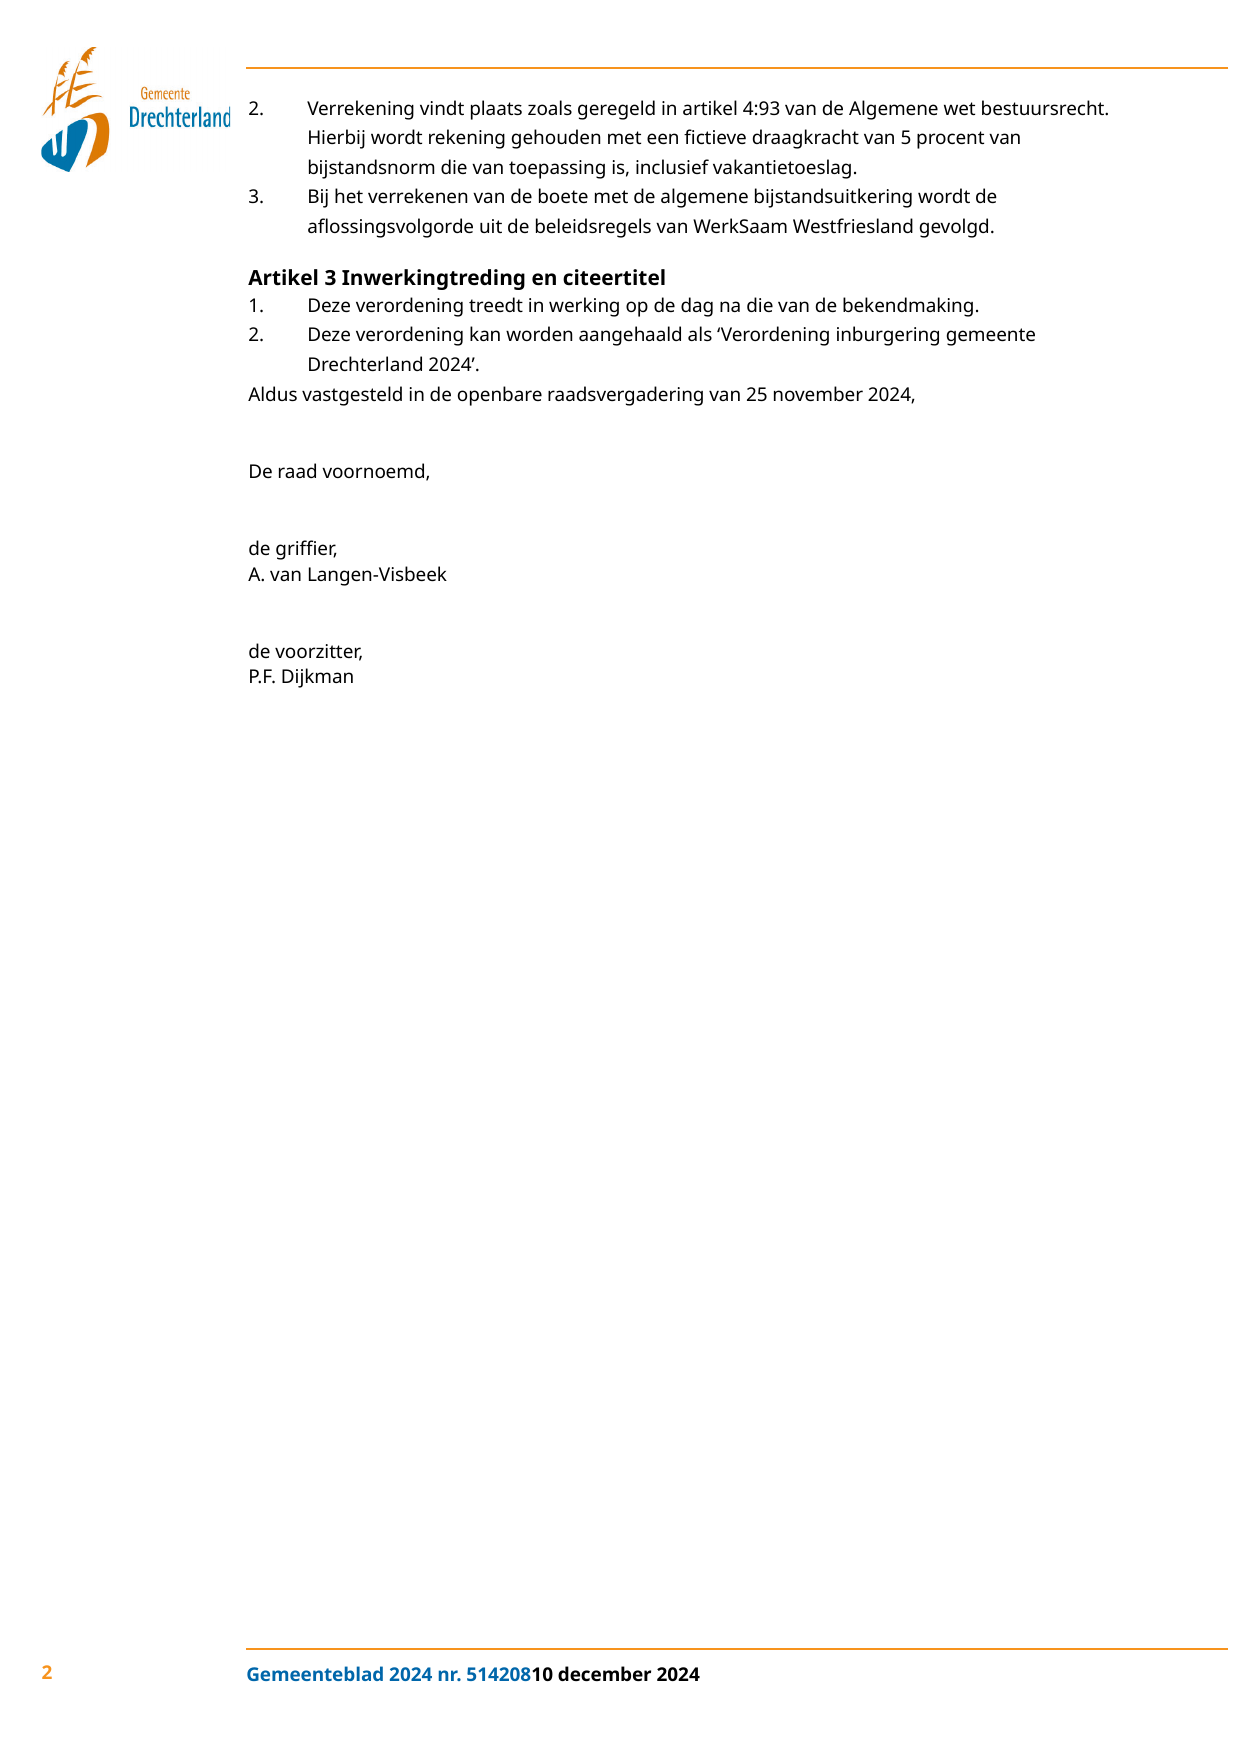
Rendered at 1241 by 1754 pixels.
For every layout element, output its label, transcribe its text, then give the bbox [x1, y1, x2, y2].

picture [41, 47, 231, 172]
text Aldus vastgesteld in de openbare raadsvergadering van 25 november 2024, [248, 381, 1152, 406]
list Deze verordening kan worden aangehaald als ‘Verordening inburgering gemeente Drechterland 2024’. [248, 322, 1152, 377]
text A. van Langen-Visbeek [248, 561, 1152, 587]
text P.F. Dijkman [248, 664, 1152, 689]
list Verrekening vindt plaats zoals geregeld in artikel 4:93 van de Algemene wet bestuursrecht. Hierbij wordt rekening gehouden met een fictieve draagkracht van 5 procent van bijstandsnorm die van toepassing is, inclusief vakantietoeslag. [248, 95, 1152, 180]
text De raad voornoemd, [248, 458, 1152, 484]
text de voorzitter, [248, 638, 1152, 664]
picture [226, 115, 231, 124]
text de griffier, [248, 535, 1152, 561]
list Bij het verrekenen van de boete met de algemene bijstandsuitkering wordt de aflossingsvolgorde uit de beleidsregels van WerkSaam Westfriesland gevolgd. [248, 183, 1152, 239]
list Deze verordening treedt in werking op de dag na die van de bekendmaking. [248, 292, 1152, 318]
picture [41, 158, 64, 172]
text Artikel 3 Inwerkingtreding en citeertitel [248, 263, 1152, 292]
